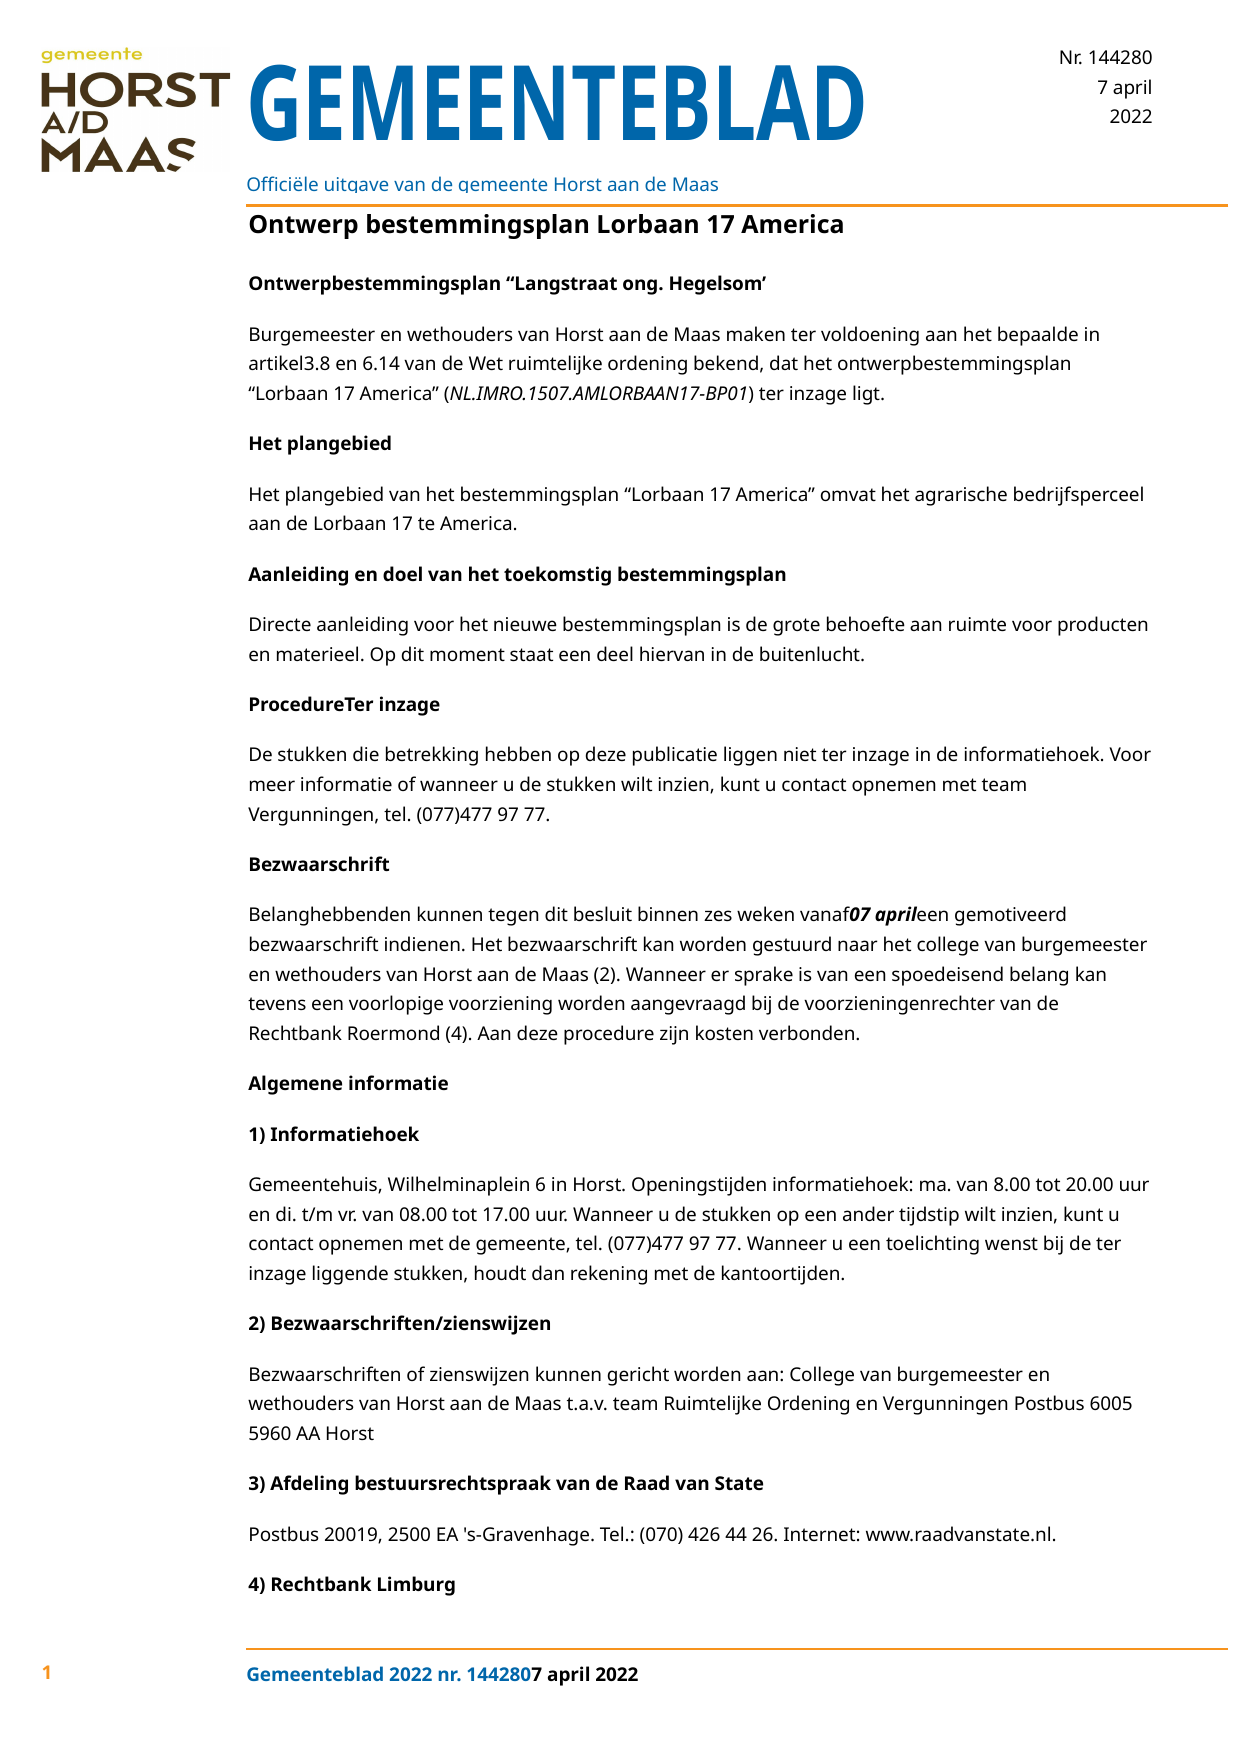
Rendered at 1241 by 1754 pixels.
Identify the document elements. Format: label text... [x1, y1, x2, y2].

text Ontwerp bestemmingsplan Lorbaan 17 America [248, 207, 1152, 241]
picture [41, 47, 231, 172]
text Directe aanleiding voor het nieuwe bestemmingsplan is de grote behoefte aan ruimte voor producten en materieel. Op dit moment staat een deel hiervan in de buitenlucht. [248, 611, 1152, 666]
text Aanleiding en doel van het toekomstig bestemmingsplan [248, 561, 1152, 586]
text Het plangebied van het bestemmingsplan “Lorbaan 17 America” omvat het agrarische bedrijfsperceel aan de Lorbaan 17 te America. [248, 481, 1152, 536]
text Postbus 20019, 2500 EA 's-Gravenhage. Tel.: (070) 426 44 26. Internet: www.raadvanstate.nl. [248, 1521, 1152, 1546]
text Belanghebbenden kunnen tegen dit besluit binnen zes weken vanaf07 aprileen gemotiveerd bezwaarschrift indienen. Het bezwaarschrift kan worden gestuurd naar het college van burgemeester en wethouders van Horst aan de Maas (2). Wanneer er sprake is van een spoedeisend belang kan tevens een voorlopige voorziening worden aangevraagd bij de voorzieningenrechter van de Rechtbank Roermond (4). Aan deze procedure zijn kosten verbonden. [248, 902, 1152, 1046]
text 4) Rechtbank Limburg [248, 1571, 1152, 1597]
text Het plangebied [248, 430, 1152, 456]
text 3) Afdeling bestuursrechtspraak van de Raad van State [248, 1470, 1152, 1496]
text ProcedureTer inzage [248, 691, 1152, 717]
text Bezwaarschriften of zienswijzen kunnen gericht worden aan: College van burgemeester en wethouders van Horst aan de Maas t.a.v. team Ruimtelijke Ordening en Vergunningen Postbus 6005 5960 AA Horst [248, 1361, 1152, 1446]
text 2) Bezwaarschriften/zienswijzen [248, 1310, 1152, 1336]
text Burgemeester en wethouders van Horst aan de Maas maken ter voldoening aan het bepaalde in artikel3.8 en 6.14 van de Wet ruimtelijke ordening bekend, dat het ontwerpbestemmingsplan “Lorbaan 17 America” (NL.IMRO.1507.AMLORBAAN17-BP01) ter inzage ligt. [248, 321, 1152, 406]
text Algemene informatie [248, 1070, 1152, 1096]
text 1) Informatiehoek [248, 1121, 1152, 1146]
text De stukken die betrekking hebben op deze publicatie liggen niet ter inzage in de informatiehoek. Voor meer informatie of wanneer u de stukken wilt inzien, kunt u contact opnemen met team Vergunningen, tel. (077)477 97 77. [248, 742, 1152, 826]
text Bezwaarschrift [248, 851, 1152, 877]
text Ontwerpbestemmingsplan “Langstraat ong. Hegelsom’ [248, 270, 1152, 296]
text Gemeentehuis, Wilhelminaplein 6 in Horst. Openingstijden informatiehoek: ma. van 8.00 tot 20.00 uur en di. t/m vr. van 08.00 tot 17.00 uur. Wanneer u de stukken op een ander tijdstip wilt inzien, kunt u contact opnemen met de gemeente, tel. (077)477 97 77. Wanneer u een toelichting wenst bij de ter inzage liggende stukken, houdt dan rekening met de kantoortijden. [248, 1171, 1152, 1286]
